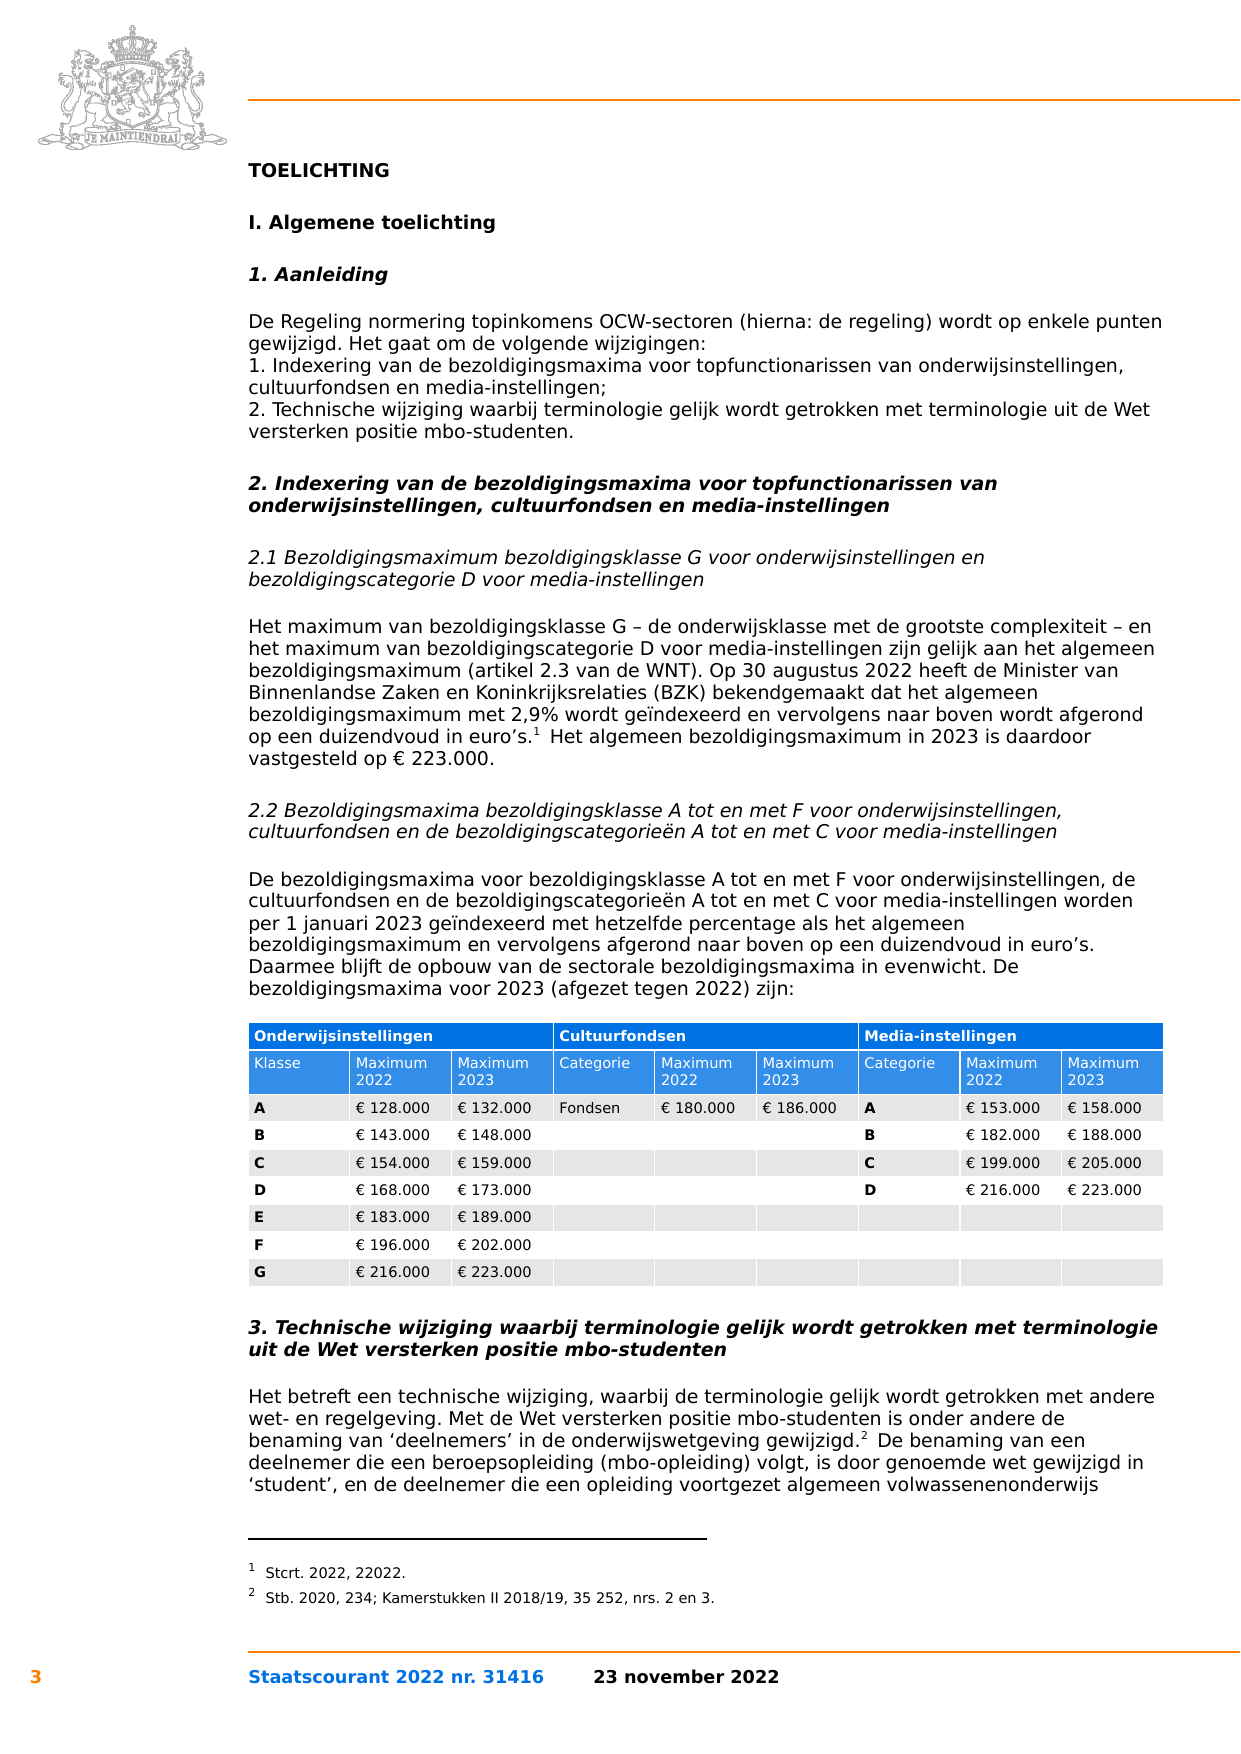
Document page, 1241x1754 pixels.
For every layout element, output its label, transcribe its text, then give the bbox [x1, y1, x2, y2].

subtitle TOELICHTING [248, 160, 1163, 182]
table_cell Fondsen [554, 1095, 654, 1121]
table_cell [655, 1259, 756, 1286]
subtitle 3. Technische wijziging waarbij terminologie gelijk wordt getrokken met terminologie uit de Wet versterken positie mbo-studenten [248, 1317, 1163, 1361]
table_cell [961, 1259, 1061, 1286]
table_cell € 159.000 [452, 1150, 553, 1176]
table_cell € 202.000 [452, 1232, 553, 1258]
table_cell D [249, 1177, 349, 1203]
table_cell [554, 1205, 654, 1231]
table_cell Maximum 2022 [350, 1051, 451, 1094]
table_cell [1062, 1205, 1163, 1231]
table_cell € 196.000 [350, 1232, 451, 1258]
table_cell [655, 1232, 756, 1258]
table_cell B [249, 1123, 349, 1149]
table_cell € 180.000 [655, 1095, 756, 1121]
table_cell [757, 1205, 858, 1231]
table_cell [655, 1150, 756, 1176]
table_cell E [249, 1205, 349, 1231]
table_cell [757, 1232, 858, 1258]
table_cell [655, 1205, 756, 1231]
table_cell € 158.000 [1062, 1095, 1163, 1121]
table_cell Categorie [859, 1051, 959, 1094]
text De Regeling normering topinkomens OCW-sectoren (hierna: de regeling) wordt op enkele punten gewijzigd. Het gaat om de volgende wijzigingen: [248, 311, 1163, 355]
subtitle 2.2 Bezoldigingsmaxima bezoldigingsklasse A tot en met F voor onderwijsinstellingen, cultuurfondsen en de bezoldigingscategorieën A tot en met C voor media-instellingen [248, 799, 1163, 843]
table_cell € 223.000 [1062, 1177, 1163, 1203]
table_cell € 223.000 [452, 1259, 553, 1286]
table_cell [859, 1205, 959, 1231]
table_cell € 216.000 [350, 1259, 451, 1286]
table_cell [1062, 1259, 1163, 1286]
table_cell Maximum 2023 [1062, 1051, 1163, 1094]
table_cell [859, 1232, 959, 1258]
table_cell [554, 1232, 654, 1258]
table_cell D [859, 1177, 959, 1203]
table_cell € 182.000 [961, 1123, 1061, 1149]
table_cell C [249, 1150, 349, 1176]
table_header Cultuurfondsen [554, 1023, 858, 1049]
table_cell € 216.000 [961, 1177, 1061, 1203]
subtitle I. Algemene toelichting [248, 212, 1163, 234]
table_cell [1062, 1232, 1163, 1258]
table_cell C [859, 1150, 959, 1176]
text 1. Indexering van de bezoldigingsmaxima voor topfunctionarissen van onderwijsinstellingen, cultuurfondsen en media-instellingen; [248, 355, 1163, 399]
table_cell Categorie [554, 1051, 654, 1094]
table_cell € 205.000 [1062, 1150, 1163, 1176]
table_cell [757, 1150, 858, 1176]
table_cell € 189.000 [452, 1205, 553, 1231]
table_cell Maximum 2023 [757, 1051, 858, 1094]
table_cell A [859, 1095, 959, 1121]
table_cell F [249, 1232, 349, 1258]
table_cell [757, 1259, 858, 1286]
table_header Media-instellingen [859, 1023, 1163, 1049]
table_cell € 183.000 [350, 1205, 451, 1231]
table_cell [961, 1232, 1061, 1258]
subtitle 2. Indexering van de bezoldigingsmaxima voor topfunctionarissen van onderwijsinstellingen, cultuurfondsen en media-instellingen [248, 473, 1163, 517]
text De bezoldigingsmaxima voor bezoldigingsklasse A tot en met F voor onderwijsinstellingen, de cultuurfondsen en de bezoldigingscategorieën A tot en met C voor media-instellingen worden per 1 januari 2023 geïndexeerd met hetzelfde percentage als het algemeen bezoldigingsmaximum en vervolgens afgerond naar boven op een duizendvoud in euro’s. Daarmee blijft de opbouw van de sectorale bezoldigingsmaxima in evenwicht. De bezoldigingsmaxima voor 2023 (afgezet tegen 2022) zijn: [248, 868, 1163, 1000]
table_cell € 132.000 [452, 1095, 553, 1121]
table_cell € 143.000 [350, 1123, 451, 1149]
table_cell [554, 1150, 654, 1176]
table_cell € 186.000 [757, 1095, 858, 1121]
text 2. Technische wijziging waarbij terminologie gelijk wordt getrokken met terminologie uit de Wet versterken positie mbo-studenten. [248, 399, 1163, 443]
table_cell [655, 1123, 756, 1149]
text Stcrt. 2022, 22022. [248, 1561, 1163, 1583]
table_cell Maximum 2023 [452, 1051, 553, 1094]
table_cell € 128.000 [350, 1095, 451, 1121]
table_cell € 154.000 [350, 1150, 451, 1176]
table_cell B [859, 1123, 959, 1149]
table_cell € 173.000 [452, 1177, 553, 1203]
table_cell [655, 1177, 756, 1203]
table_cell [554, 1177, 654, 1203]
table_cell Klasse [249, 1051, 349, 1094]
table_cell [757, 1177, 858, 1203]
subtitle 2.1 Bezoldigingsmaximum bezoldigingsklasse G voor onderwijsinstellingen en bezoldigingscategorie D voor media-instellingen [248, 547, 1163, 591]
text Het maximum van bezoldigingsklasse G – de onderwijsklasse met de grootste complexiteit – en het maximum van bezoldigingscategorie D voor media-instellingen zijn gelijk aan het algemeen bezoldigingsmaximum (artikel 2.3 van de WNT). Op 30 augustus 2022 heeft de Minister van Binnenlandse Zaken en Koninkrijksrelaties (BZK) bekendgemaakt dat het algemeen bezoldigingsmaximum met 2,9% wordt geïndexeerd en vervolgens naar boven wordt afgerond op een duizendvoud in euro’s. Het algemeen bezoldigingsmaximum in 2023 is daardoor vastgesteld op € 223.000. [248, 616, 1163, 769]
table_cell [554, 1259, 654, 1286]
table_cell € 188.000 [1062, 1123, 1163, 1149]
picture [38, 25, 227, 150]
table_cell € 153.000 [961, 1095, 1061, 1121]
table_cell [859, 1259, 959, 1286]
table_cell € 168.000 [350, 1177, 451, 1203]
text Het betreft een technische wijziging, waarbij de terminologie gelijk wordt getrokken met andere wet- en regelgeving. Met de Wet versterken positie mbo-studenten is onder andere de benaming van ‘deelnemers’ in de onderwijswetgeving gewijzigd. De benaming van een deelnemer die een beroepsopleiding (mbo-opleiding) volgt, is door genoemde wet gewijzigd in ‘student’, en de deelnemer die een opleiding voortgezet algemeen volwassenenonderwijs [248, 1386, 1163, 1496]
table_cell Maximum 2022 [655, 1051, 756, 1094]
table_cell G [249, 1259, 349, 1286]
table_header Onderwijsinstellingen [249, 1023, 553, 1049]
subtitle 1. Aanleiding [248, 264, 1163, 286]
table_cell Maximum 2022 [961, 1051, 1061, 1094]
table_cell [554, 1123, 654, 1149]
table_cell A [249, 1095, 349, 1121]
table_cell [757, 1123, 858, 1149]
text Stb. 2020, 234; Kamerstukken II 2018/19, 35 252, nrs. 2 en 3. [248, 1586, 1163, 1608]
table_cell [961, 1205, 1061, 1231]
table_cell € 199.000 [961, 1150, 1061, 1176]
table_cell € 148.000 [452, 1123, 553, 1149]
